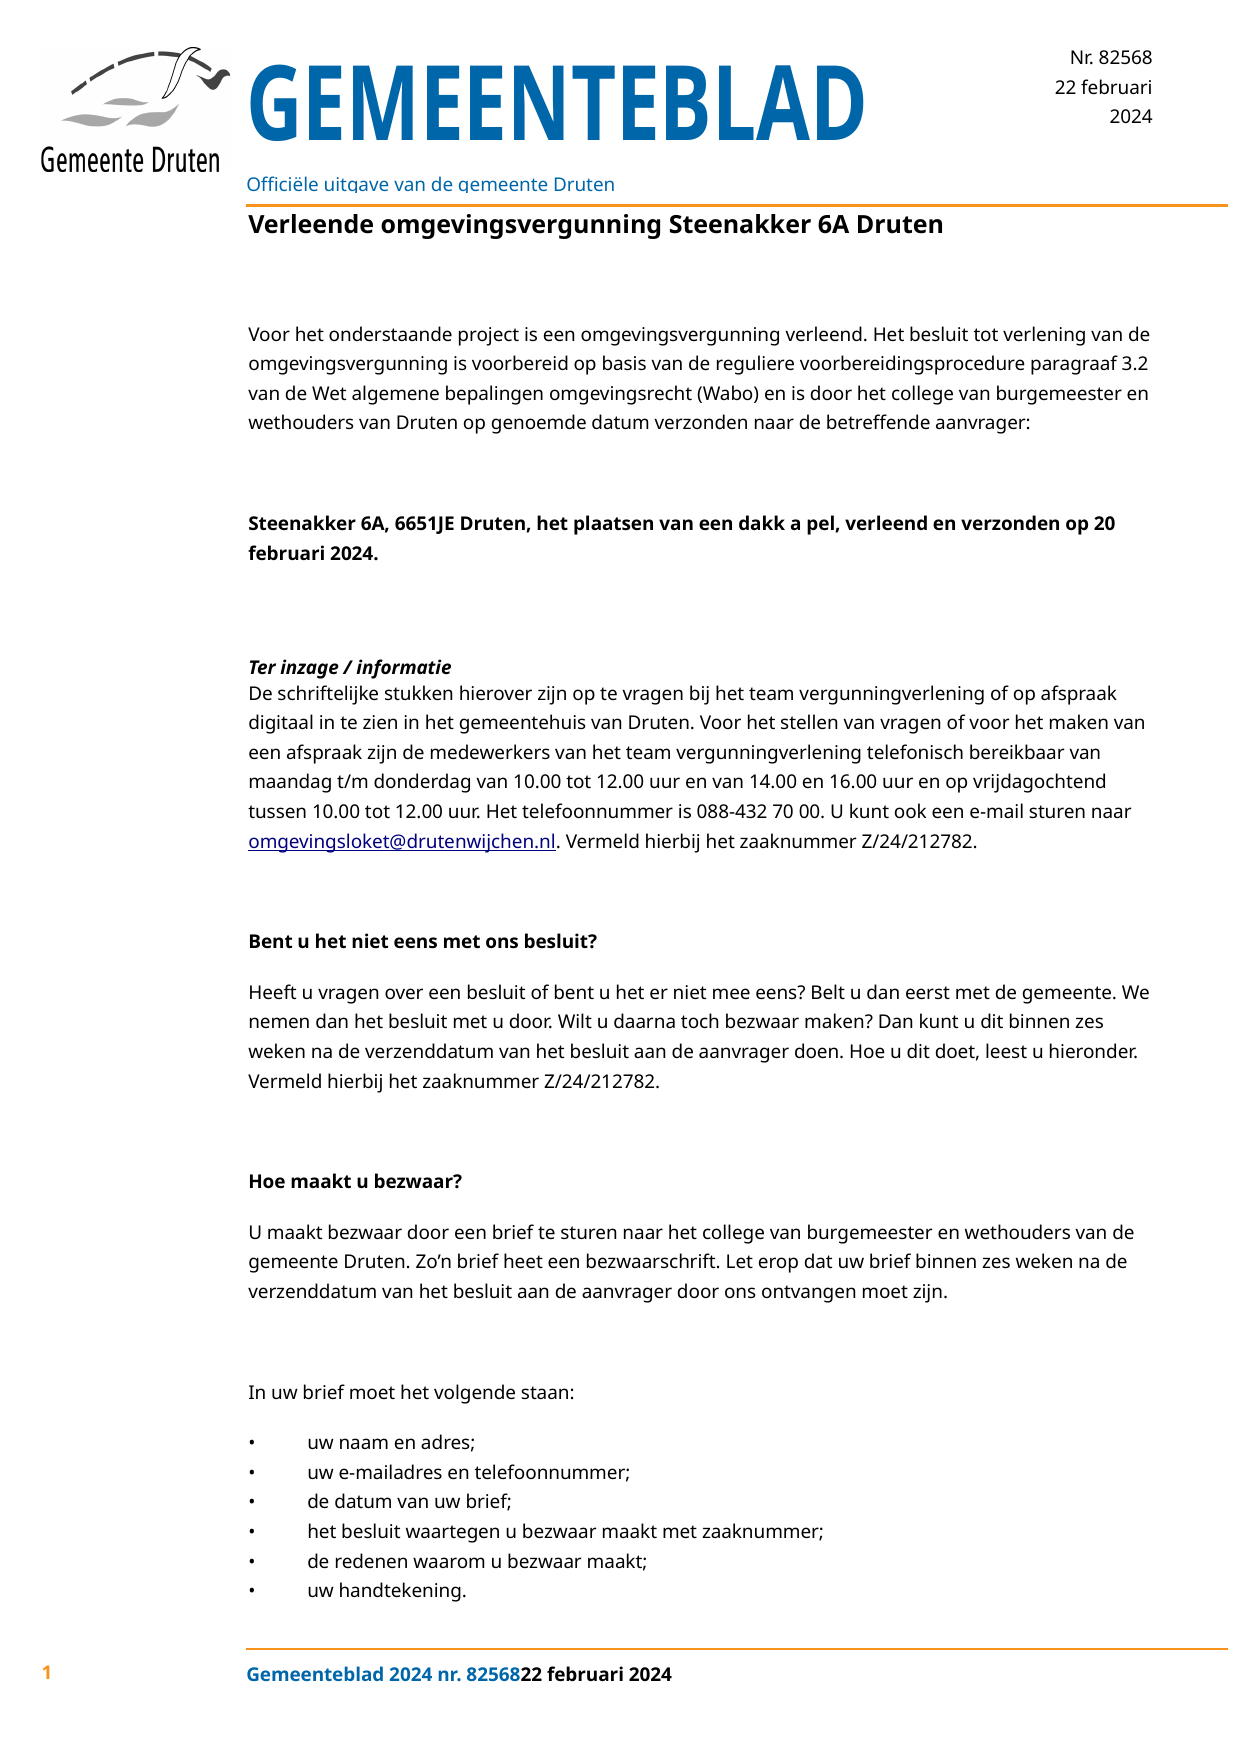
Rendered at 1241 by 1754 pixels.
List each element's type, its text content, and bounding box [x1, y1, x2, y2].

text Verleende omgevingsvergunning Steenakker 6A Druten [248, 207, 1152, 241]
text De schriftelijke stukken hierover zijn op te vragen bij het team vergunningverlening of op afspraak digitaal in te zien in het gemeentehuis van Druten. Voor het stellen van vragen of voor het maken van een afspraak zijn de medewerkers van het team vergunningverlening telefonisch bereikbaar van maandag t/m donderdag van 10.00 tot 12.00 uur en van 14.00 en 16.00 uur en op vrijdagochtend tussen 10.00 tot 12.00 uur. Het telefoonnummer is 088-432 70 00. U kunt ook een e-mail sturen naar omgevingsloket@drutenwijchen.nl. Vermeld hierbij het zaaknummer Z/24/212782. [248, 680, 1152, 854]
text Ter inzage / informatie [248, 654, 1152, 680]
picture [41, 47, 231, 172]
list uw e-mailadres en telefoonnummer; [248, 1459, 1152, 1485]
list de redenen waarom u bezwaar maakt; [248, 1548, 1152, 1574]
text Bent u het niet eens met ons besluit? [248, 929, 1152, 954]
list de datum van uw brief; [248, 1489, 1152, 1514]
text In uw brief moet het volgende staan: [248, 1379, 1152, 1405]
text Voor het onderstaande project is een omgevingsvergunning verleend. Het besluit tot verlening van de omgevingsvergunning is voorbereid op basis van de reguliere voorbereidingsprocedure paragraaf 3.2 van de Wet algemene bepalingen omgevingsrecht (Wabo) en is door het college van burgemeester en wethouders van Druten op genoemde datum verzonden naar de betreffende aanvrager: [248, 321, 1152, 435]
list uw handtekening. [248, 1577, 1152, 1603]
text U maakt bezwaar door een brief te sturen naar het college van burgemeester en wethouders van de gemeente Druten. Zo’n brief heet een bezwaarschrift. Let erop dat uw brief binnen zes weken na de verzenddatum van het besluit aan de aanvrager door ons ontvangen moet zijn. [248, 1219, 1152, 1304]
text Hoe maakt u bezwaar? [248, 1169, 1152, 1194]
list uw naam en adres; [248, 1429, 1152, 1455]
list het besluit waartegen u bezwaar maakt met zaaknummer; [248, 1518, 1152, 1544]
text Steenakker 6A, 6651JE Druten, het plaatsen van een dakk a pel, verleend en verzonden op 20 februari 2024. [248, 510, 1152, 566]
text Heeft u vragen over een besluit of bent u het er niet mee eens? Belt u dan eerst met de gemeente. We nemen dan het besluit met u door. Wilt u daarna toch bezwaar maken? Dan kunt u dit binnen zes weken na de verzenddatum van het besluit aan de aanvrager doen. Hoe u dit doet, leest u hieronder. Vermeld hierbij het zaaknummer Z/24/212782. [248, 979, 1152, 1094]
